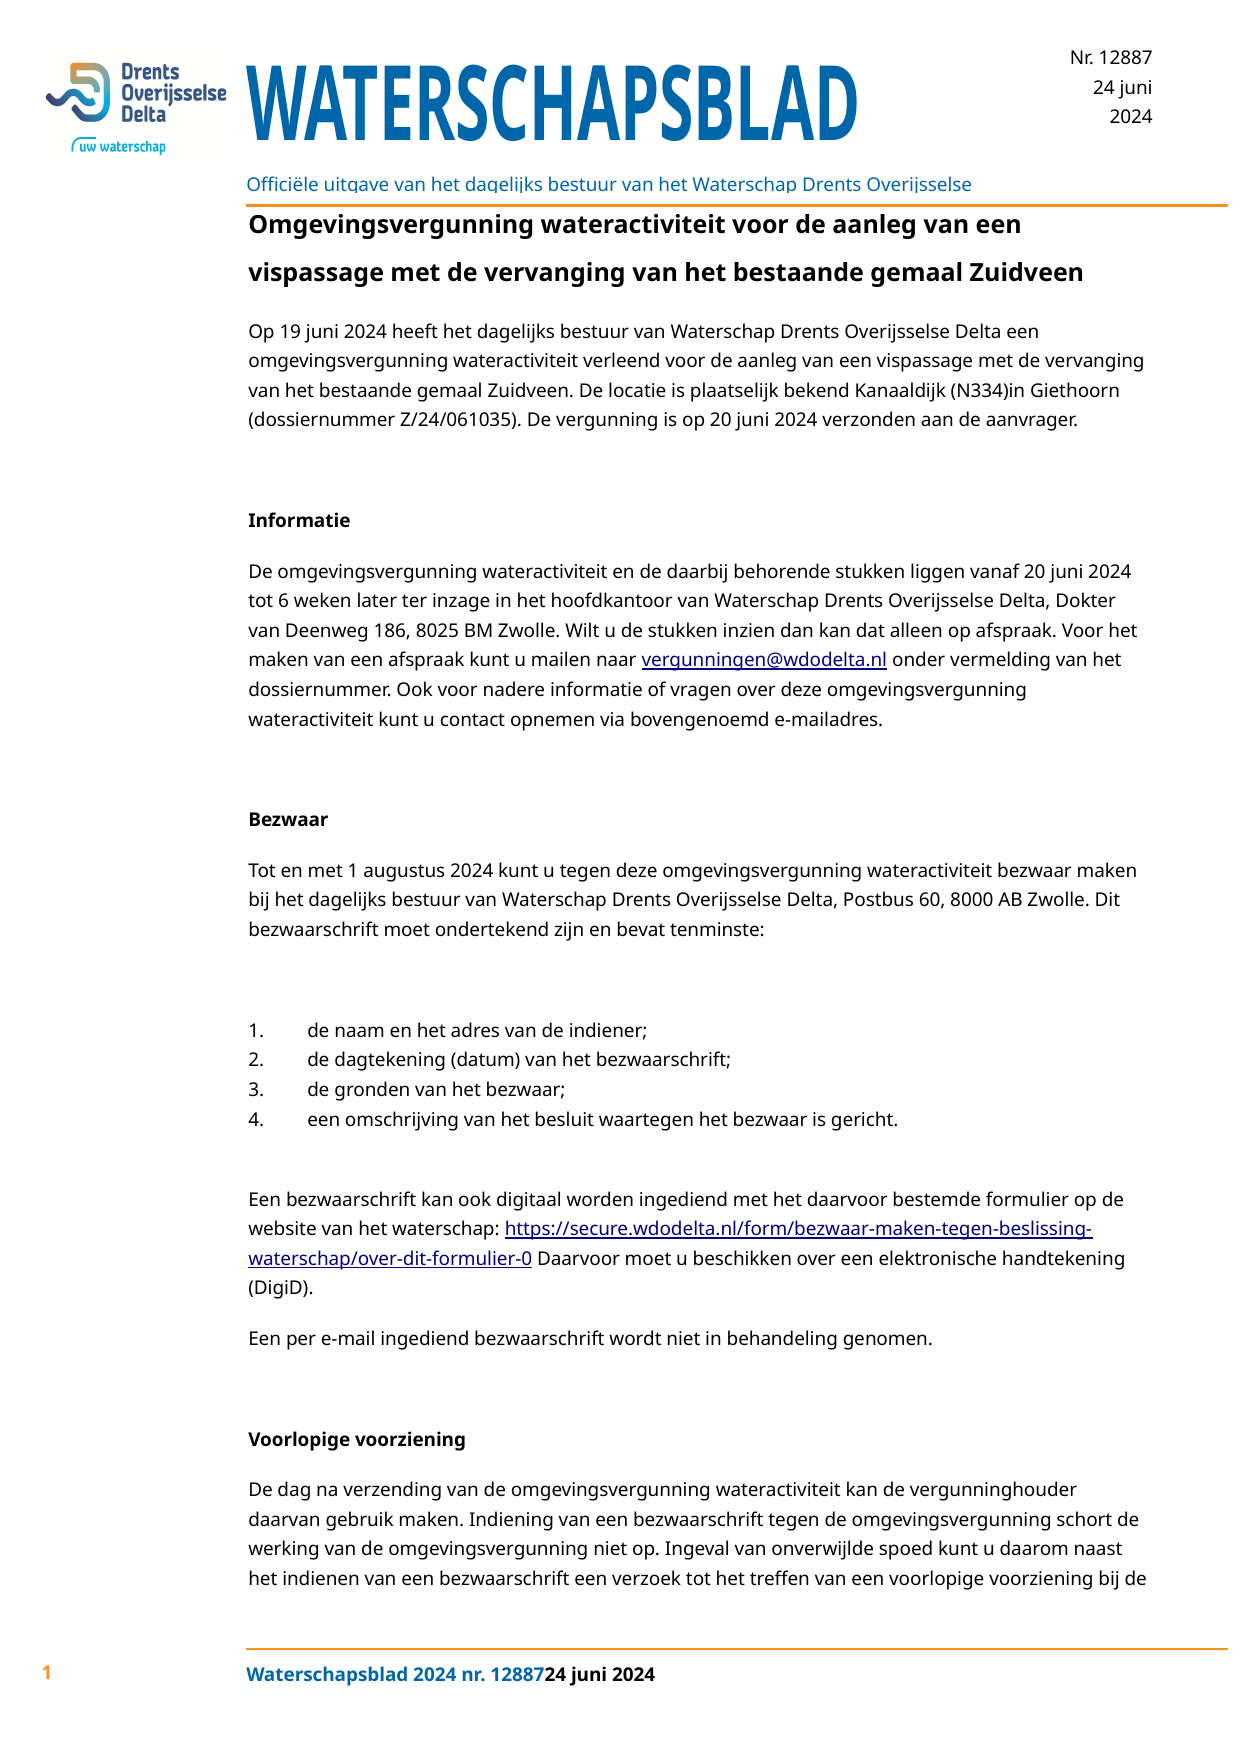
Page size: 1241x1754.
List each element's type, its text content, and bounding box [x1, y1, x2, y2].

text De omgevingsvergunning wateractiviteit en de daarbij behorende stukken liggen vanaf 20 juni 2024 tot 6 weken later ter inzage in het hoofdkantoor van Waterschap Drents Overijsselse Delta, Dokter van Deenweg 186, 8025 BM Zwolle. Wilt u de stukken inzien dan kan dat alleen op afspraak. Voor het maken van een afspraak kunt u mailen naar vergunningen@wdodelta.nl onder vermelding van het dossiernummer. Ook voor nadere informatie of vragen over deze omgevingsvergunning wateractiviteit kunt u contact opnemen via bovengenoemd e-mailadres. [248, 558, 1152, 732]
text Voorlopige voorziening [248, 1426, 1152, 1452]
text Een per e-mail ingediend bezwaarschrift wordt niet in behandeling genomen. [248, 1325, 1152, 1351]
text Bezwaar [248, 807, 1152, 832]
list een omschrijving van het besluit waartegen het bezwaar is gericht. [248, 1106, 1152, 1132]
picture [41, 47, 231, 172]
text Informatie [248, 507, 1152, 533]
text Tot en met 1 augustus 2024 kunt u tegen deze omgevingsvergunning wateractiviteit bezwaar maken bij het dagelijks bestuur van Waterschap Drents Overijsselse Delta, Postbus 60, 8000 AB Zwolle. Dit bezwaarschrift moet ondertekend zijn en bevat tenminste: [248, 857, 1152, 942]
text Omgevingsvergunning wateractiviteit voor de aanleg van een vispassage met de vervanging van het bestaande gemaal Zuidveen [248, 207, 1152, 288]
list de naam en het adres van de indiener; [248, 1017, 1152, 1043]
text De dag na verzending van de omgevingsvergunning wateractiviteit kan de vergunninghouder daarvan gebruik maken. Indiening van een bezwaarschrift tegen de omgevingsvergunning schort de werking van de omgevingsvergunning niet op. Ingeval van onverwijlde spoed kunt u daarom naast het indienen van een bezwaarschrift een verzoek tot het treffen van een voorlopige voorziening bij de [248, 1476, 1152, 1591]
list de dagtekening (datum) van het bezwaarschrift; [248, 1047, 1152, 1072]
text Een bezwaarschrift kan ook digitaal worden ingediend met het daarvoor bestemde formulier op de website van het waterschap: https://secure.wdodelta.nl/form/bezwaar-maken-tegen-beslissing-waterschap/over-dit-formulier-0 Daarvoor moet u beschikken over een elektronische handtekening (DigiD). [248, 1186, 1152, 1300]
list de gronden van het bezwaar; [248, 1076, 1152, 1102]
text Op 19 juni 2024 heeft het dagelijks bestuur van Waterschap Drents Overijsselse Delta een omgevingsvergunning wateractiviteit verleend voor de aanleg van een vispassage met de vervanging van het bestaande gemaal Zuidveen. De locatie is plaatselijk bekend Kanaaldijk (N334)in Giethoorn (dossiernummer Z/24/061035). De vergunning is op 20 juni 2024 verzonden aan de aanvrager. [248, 318, 1152, 432]
